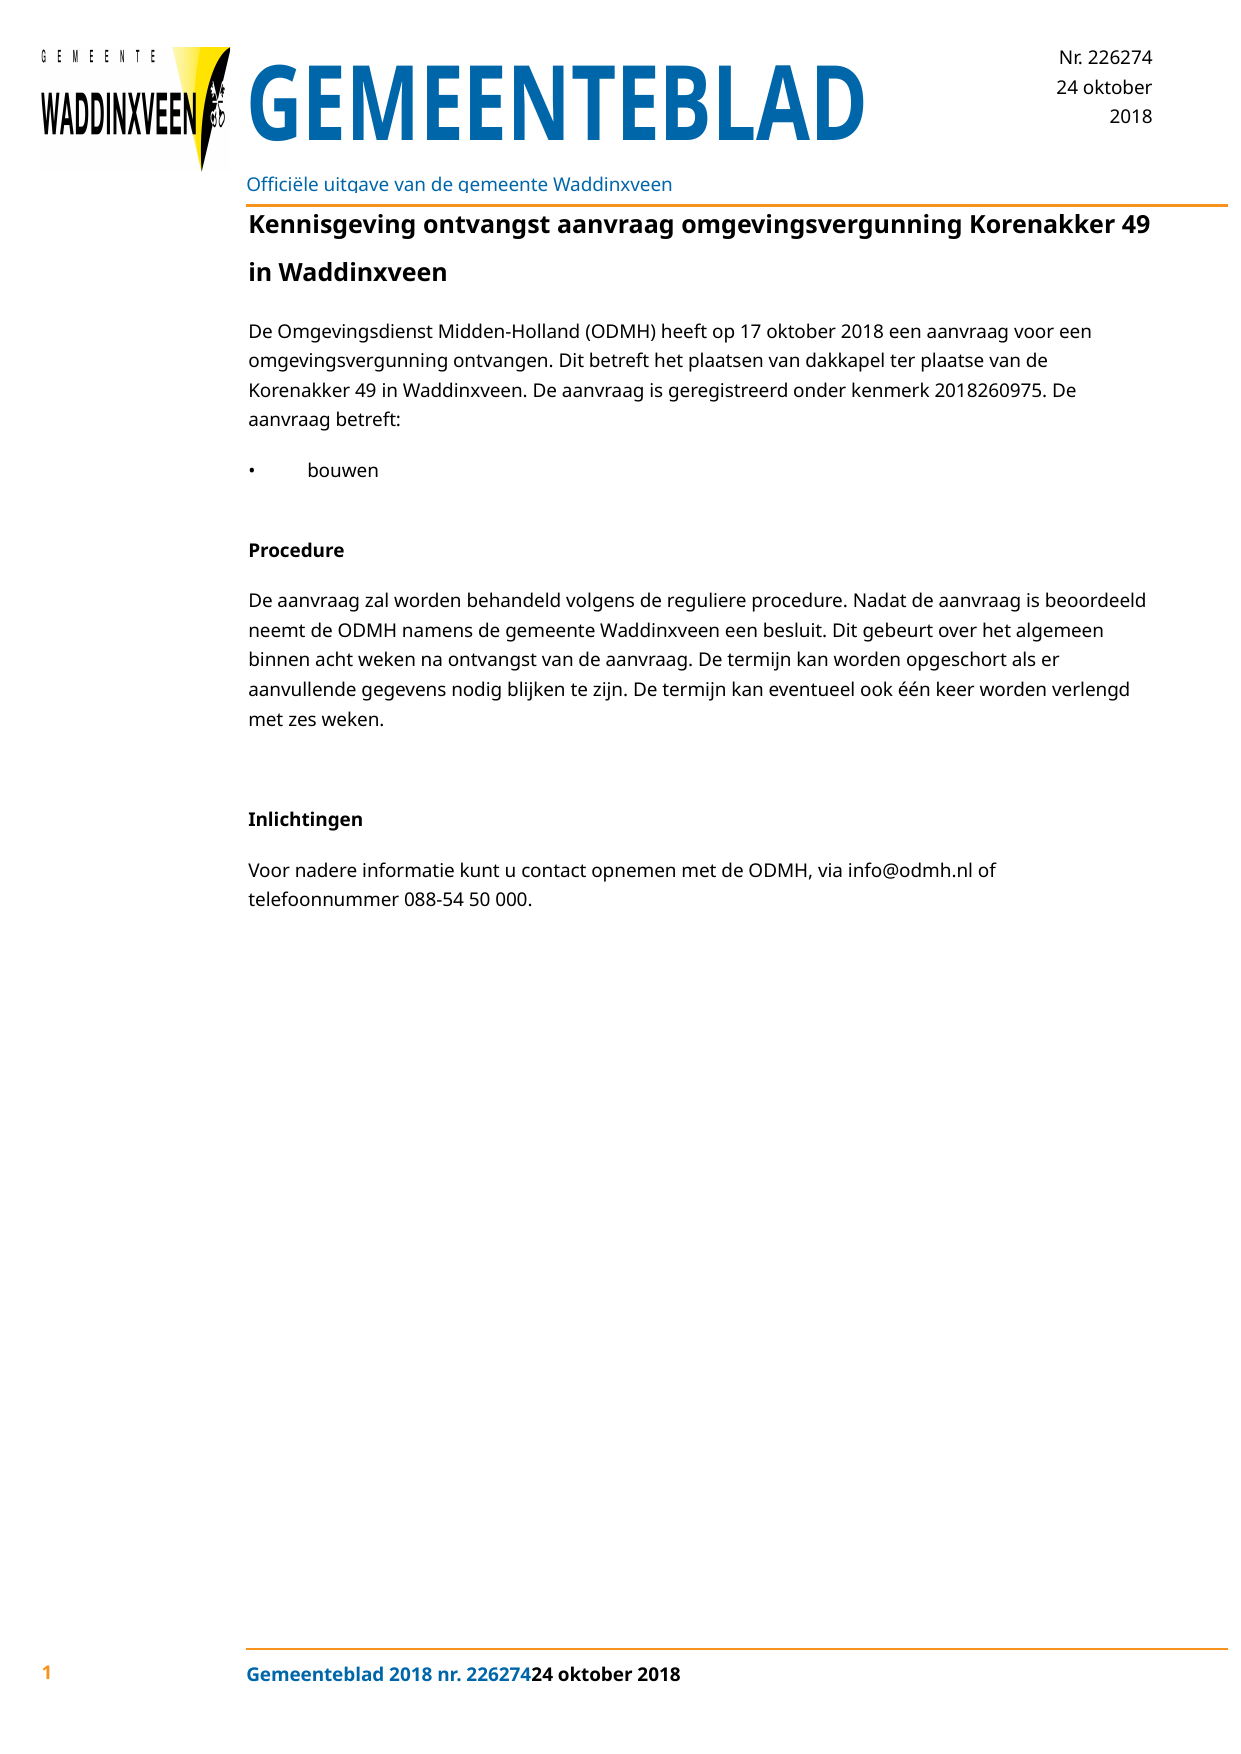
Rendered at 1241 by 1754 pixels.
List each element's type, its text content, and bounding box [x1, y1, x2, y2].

text Procedure [248, 537, 1152, 563]
list bouwen [248, 457, 1152, 483]
text Inlichtingen [248, 807, 1152, 832]
text De aanvraag zal worden behandeld volgens de reguliere procedure. Nadat de aanvraag is beoordeeld neemt de ODMH namens de gemeente Waddinxveen een besluit. Dit gebeurt over het algemeen binnen acht weken na ontvangst van de aanvraag. De termijn kan worden opgeschort als er aanvullende gegevens nodig blijken te zijn. De termijn kan eventueel ook één keer worden verlengd met zes weken. [248, 587, 1152, 732]
text Voor nadere informatie kunt u contact opnemen met de ODMH, via info@odmh.nl of telefoonnummer 088-54 50 000. [248, 857, 1152, 912]
text De Omgevingsdienst Midden-Holland (ODMH) heeft op 17 oktober 2018 een aanvraag voor een omgevingsvergunning ontvangen. Dit betreft het plaatsen van dakkapel ter plaatse van de Korenakker 49 in Waddinxveen. De aanvraag is geregistreerd onder kenmerk 2018260975. De aanvraag betreft: [248, 318, 1152, 432]
text Kennisgeving ontvangst aanvraag omgevingsvergunning Korenakker 49 in Waddinxveen [248, 207, 1152, 288]
picture [41, 47, 231, 172]
